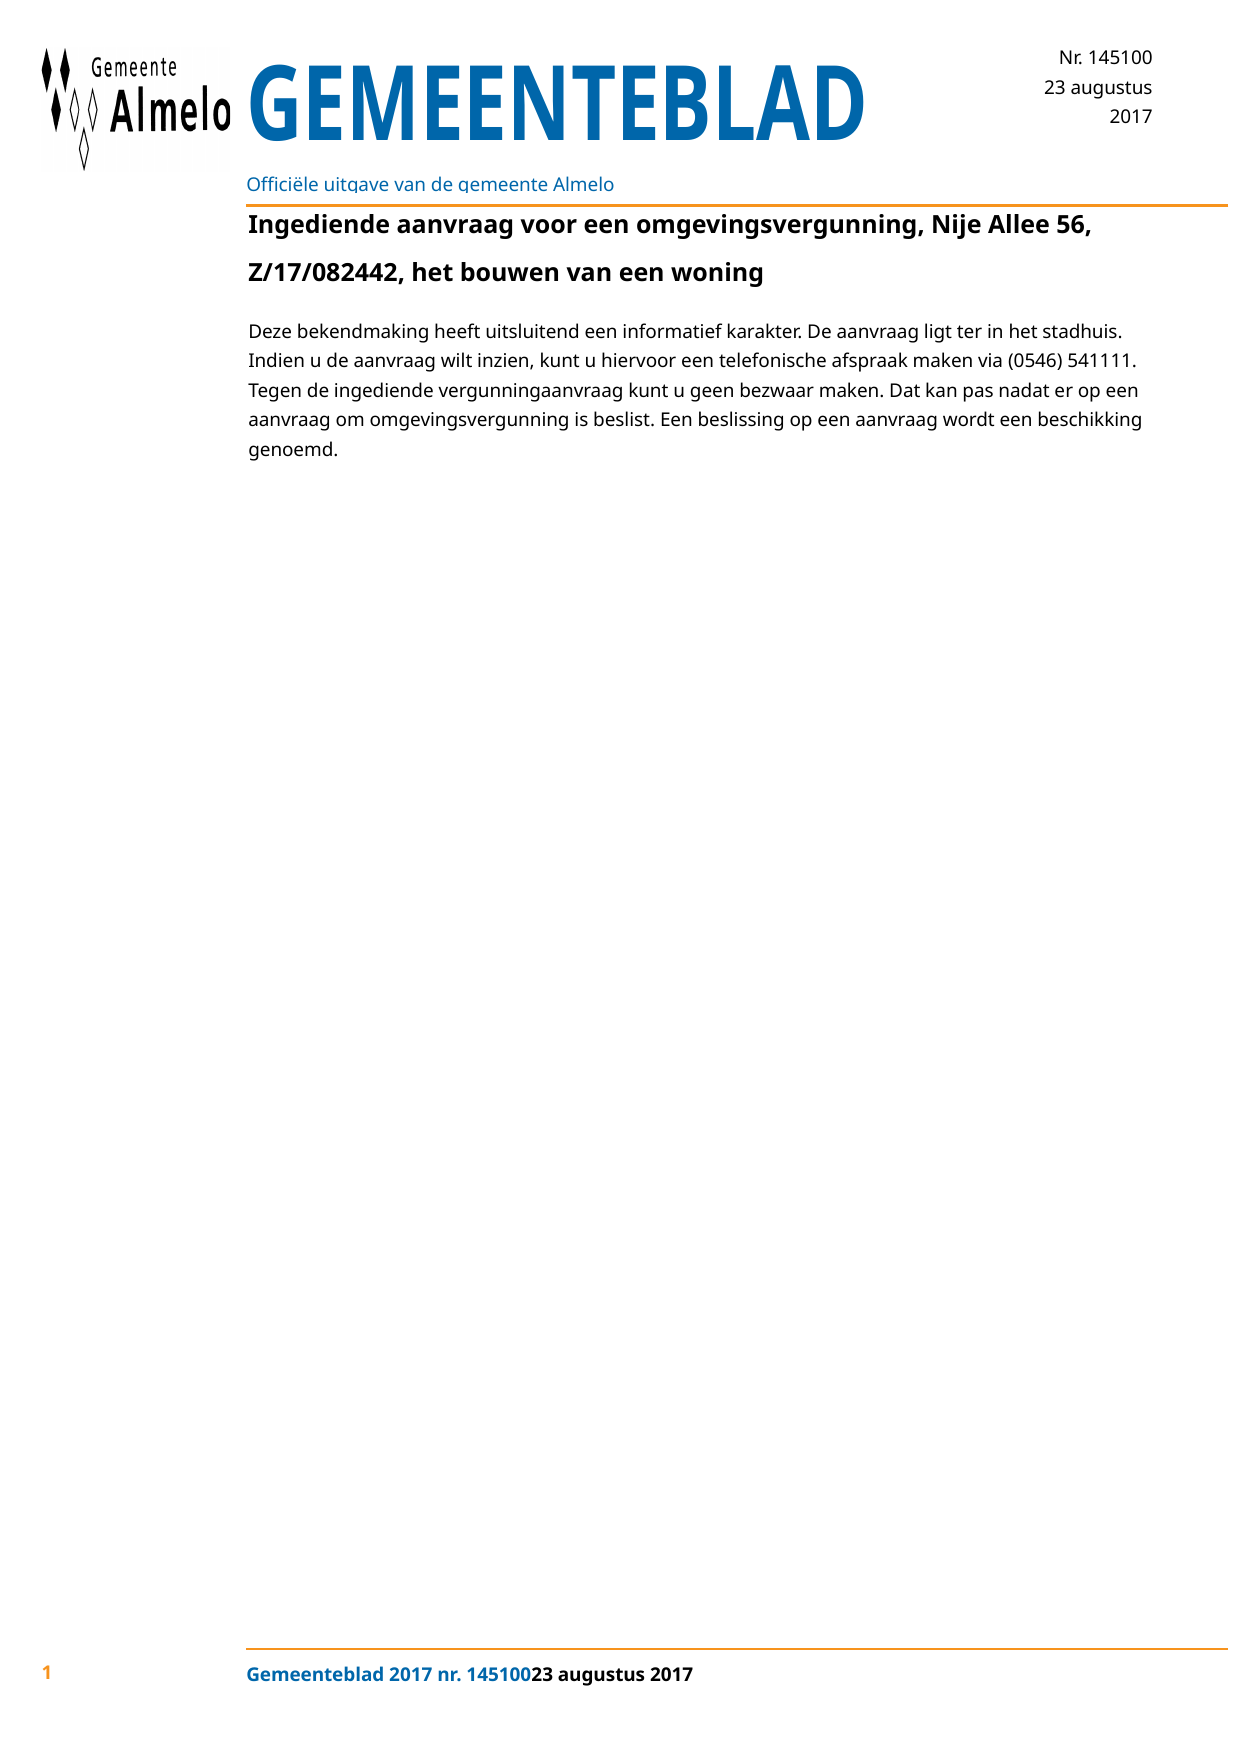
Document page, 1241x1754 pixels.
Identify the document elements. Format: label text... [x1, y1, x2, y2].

picture [41, 47, 231, 172]
text Deze bekendmaking heeft uitsluitend een informatief karakter. De aanvraag ligt ter in het stadhuis. Indien u de aanvraag wilt inzien, kunt u hiervoor een telefonische afspraak maken via (0546) 541111. Tegen de ingediende vergunningaanvraag kunt u geen bezwaar maken. Dat kan pas nadat er op een aanvraag om omgevingsvergunning is beslist. Een beslissing op een aanvraag wordt een beschikking genoemd. [248, 318, 1152, 462]
text Ingediende aanvraag voor een omgevingsvergunning, Nije Allee 56, Z/17/082442, het bouwen van een woning [248, 207, 1152, 288]
